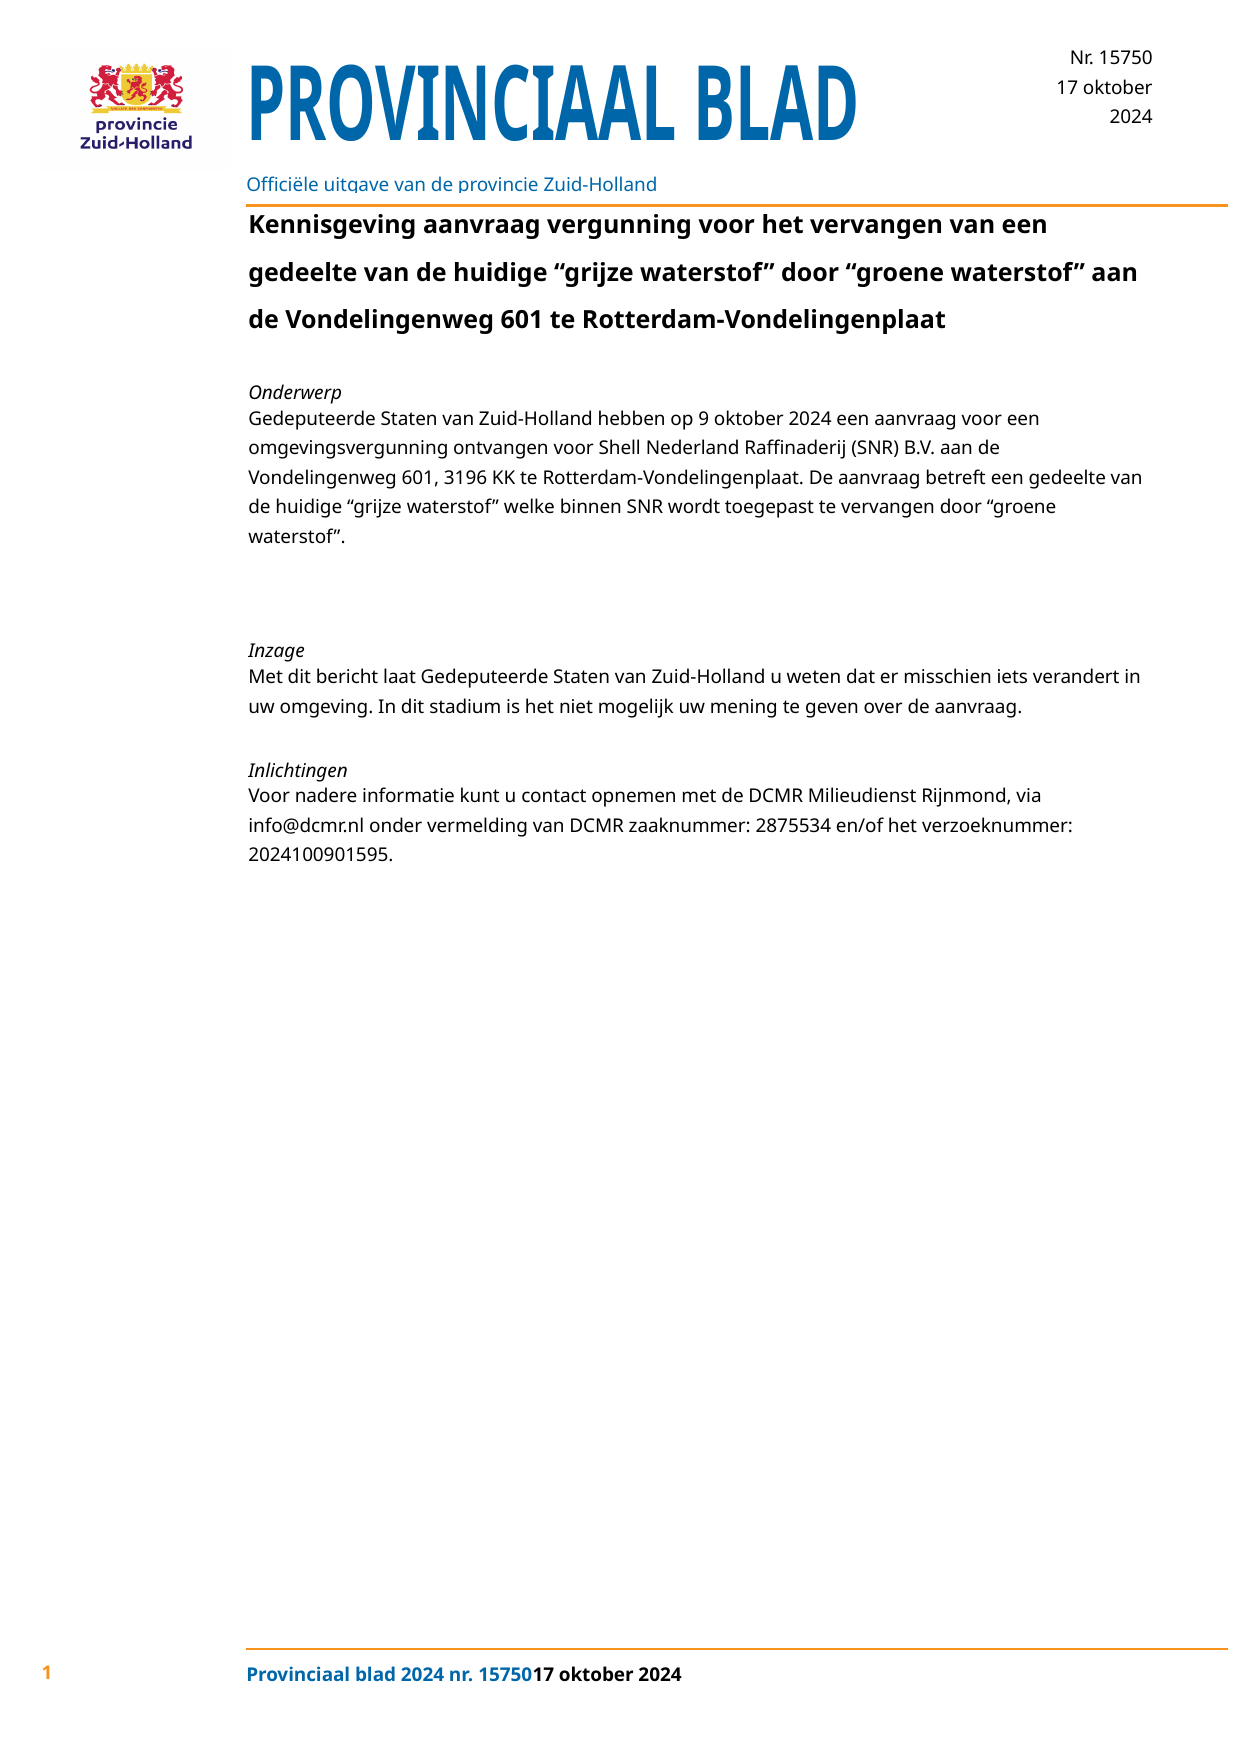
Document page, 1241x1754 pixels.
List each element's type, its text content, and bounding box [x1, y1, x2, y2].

text Voor nadere informatie kunt u contact opnemen met de DCMR Milieudienst Rijnmond, via info@dcmr.nl onder vermelding van DCMR zaaknummer: 2875534 en/of het verzoeknummer: 2024100901595. [248, 782, 1152, 867]
text Kennisgeving aanvraag vergunning voor het vervangen van een gedeelte van de huidige “grijze waterstof” door “groene waterstof” aan de Vondelingenweg 601 te Rotterdam-Vondelingenplaat [248, 207, 1152, 336]
text Inzage [248, 637, 1152, 663]
text Onderwerp [248, 379, 1152, 405]
text Met dit bericht laat Gedeputeerde Staten van Zuid-Holland u weten dat er misschien iets verandert in uw omgeving. In dit stadium is het niet mogelijk uw mening te geven over de aanvraag. [248, 663, 1152, 718]
picture [41, 47, 231, 172]
text Inlichtingen [248, 757, 1152, 782]
text Gedeputeerde Staten van Zuid-Holland hebben op 9 oktober 2024 een aanvraag voor een omgevingsvergunning ontvangen voor Shell Nederland Raffinaderij (SNR) B.V. aan de Vondelingenweg 601, 3196 KK te Rotterdam-Vondelingenplaat. De aanvraag betreft een gedeelte van de huidige “grijze waterstof” welke binnen SNR wordt toegepast te vervangen door “groene waterstof”. [248, 405, 1152, 549]
